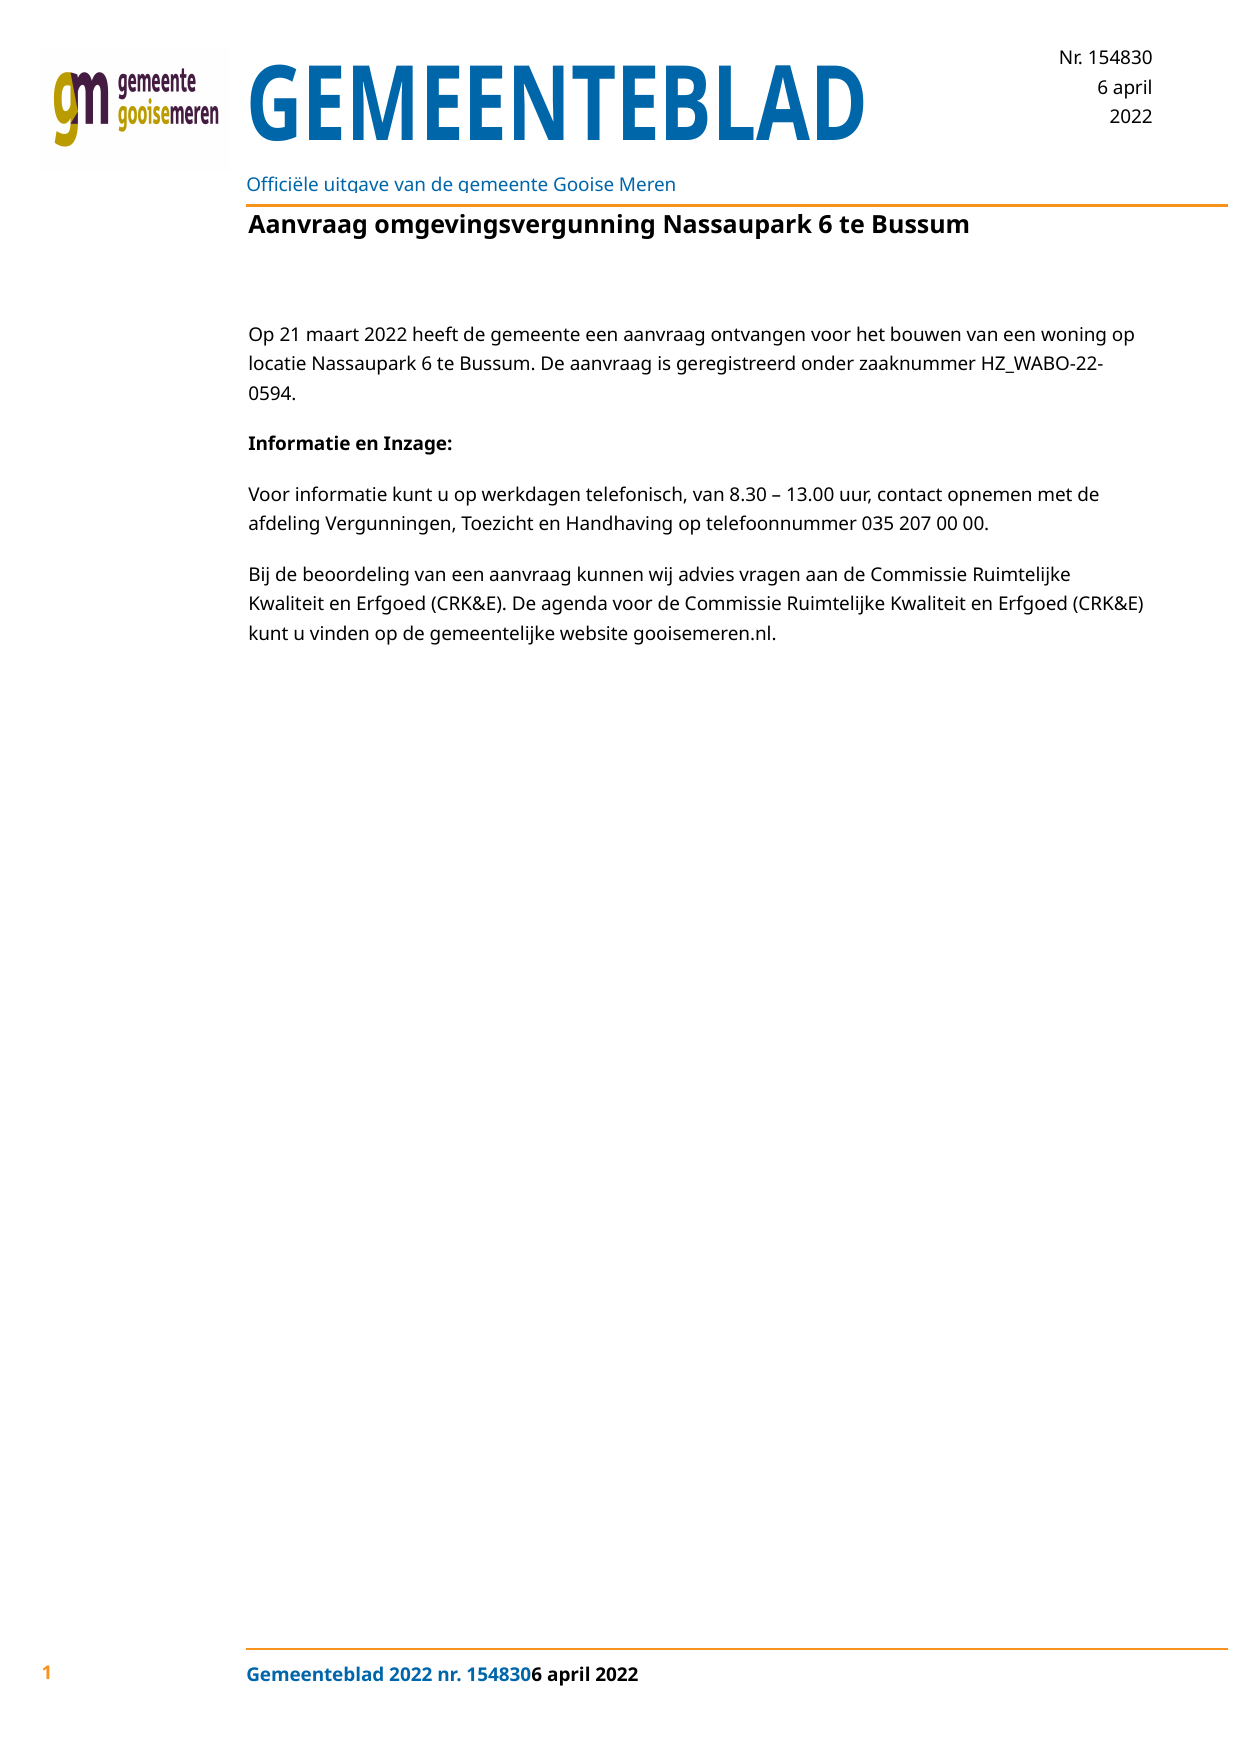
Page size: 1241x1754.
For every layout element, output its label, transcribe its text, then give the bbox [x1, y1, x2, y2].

text Informatie en Inzage: [248, 430, 1152, 456]
text Op 21 maart 2022 heeft de gemeente een aanvraag ontvangen voor het bouwen van een woning op locatie Nassaupark 6 te Bussum. De aanvraag is geregistreerd onder zaaknummer HZ_WABO-22-0594. [248, 321, 1152, 406]
text Aanvraag omgevingsvergunning Nassaupark 6 te Bussum [248, 207, 1152, 241]
picture [41, 47, 231, 172]
text Voor informatie kunt u op werkdagen telefonisch, van 8.30 – 13.00 uur, contact opnemen met de afdeling Vergunningen, Toezicht en Handhaving op telefoonnummer 035 207 00 00. [248, 481, 1152, 536]
text Bij de beoordeling van een aanvraag kunnen wij advies vragen aan de Commissie Ruimtelijke Kwaliteit en Erfgoed (CRK&E). De agenda voor de Commissie Ruimtelijke Kwaliteit en Erfgoed (CRK&E) kunt u vinden op de gemeentelijke website gooisemeren.nl. [248, 561, 1152, 646]
